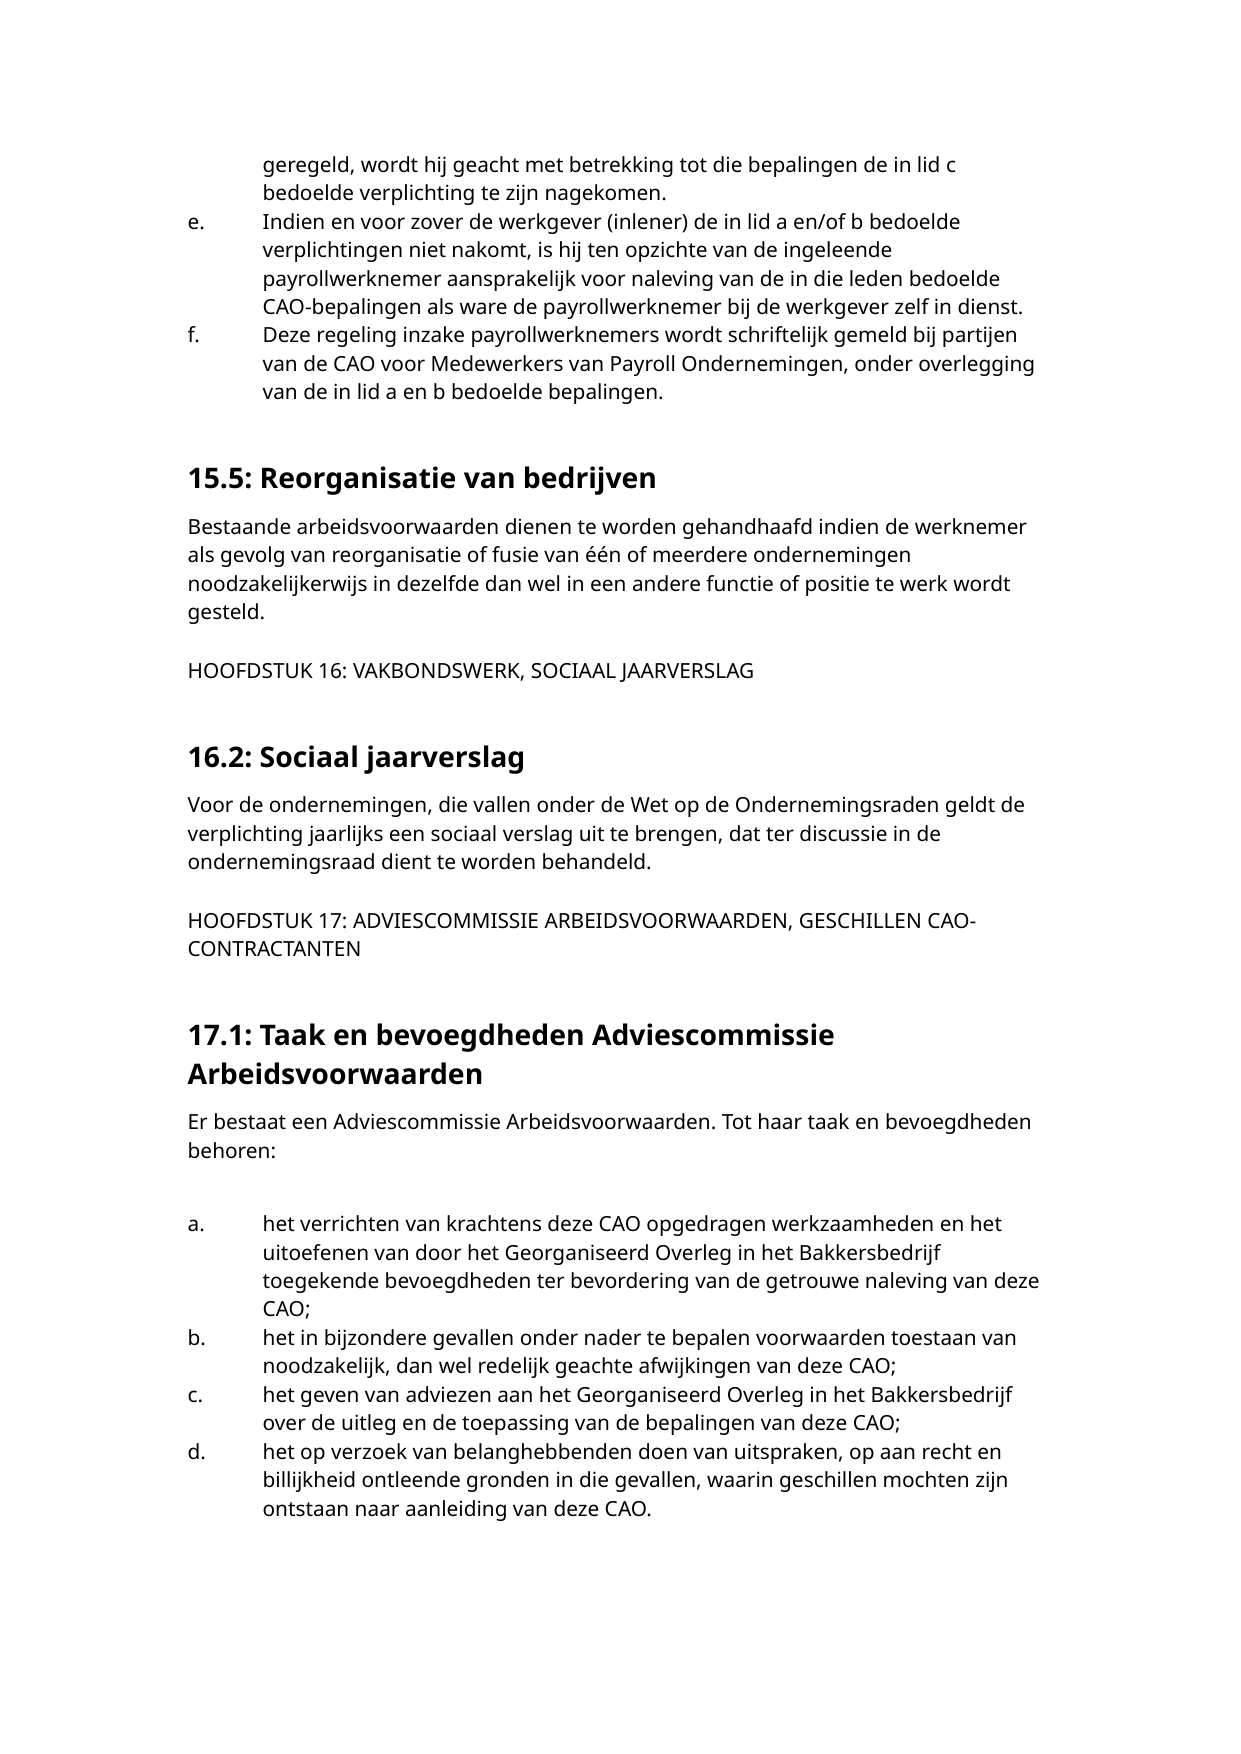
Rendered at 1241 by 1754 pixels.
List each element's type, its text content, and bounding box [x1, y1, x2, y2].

list Deze regeling inzake payrollwerknemers wordt schriftelijk gemeld bij partijen van de CAO voor Medewerkers van Payroll Ondernemingen, onder overlegging van de in lid a en b bedoelde bepalingen. [187, 321, 1053, 406]
subtitle 17.1: Taak en bevoegdheden Adviescommissie Arbeidsvoorwaarden [187, 1015, 1053, 1092]
subtitle HOOFDSTUK 17: ADVIESCOMMISSIE ARBEIDSVOORWAARDEN, GESCHILLEN CAO-CONTRACTANTEN [187, 906, 1053, 963]
text Voor de ondernemingen, die vallen onder de Wet op de Ondernemingsraden geldt de verplichting jaarlijks een sociaal verslag uit te brengen, dat ter discussie in de ondernemingsraad dient te worden behandeld. [187, 790, 1053, 876]
list Indien en voor zover de werkgever (inlener) de in lid a en/of b bedoelde verplichtingen niet nakomt, is hij ten opzichte van de ingeleende payrollwerknemer aansprakelijk voor naleving van de in die leden bedoelde CAO-bepalingen als ware de payrollwerknemer bij de werkgever zelf in dienst. [187, 207, 1053, 321]
subtitle HOOFDSTUK 16: VAKBONDSWERK, SOCIAAL JAARVERSLAG [187, 656, 1053, 684]
list het in bijzondere gevallen onder nader te bepalen voorwaarden toestaan van noodzakelijk, dan wel redelijk geachte afwijkingen van deze CAO; [187, 1323, 1053, 1380]
text Bestaande arbeidsvoorwaarden dienen te worden gehandhaafd indien de werknemer als gevolg van reorganisatie of fusie van één of meerdere ondernemingen noodzakelijkerwijs in dezelfde dan wel in een andere functie of positie te werk wordt gesteld. [187, 512, 1053, 626]
list geregeld, wordt hij geacht met betrekking tot die bepalingen de in lid c bedoelde verplichting te zijn nagekomen. [187, 150, 1053, 207]
list het op verzoek van belanghebbenden doen van uitspraken, op aan recht en billijkheid ontleende gronden in die gevallen, waarin geschillen mochten zijn ontstaan naar aanleiding van deze CAO. [187, 1437, 1053, 1522]
subtitle 16.2: Sociaal jaarverslag [187, 737, 1053, 775]
subtitle 15.5: Reorganisatie van bedrijven [187, 458, 1053, 497]
list het geven van adviezen aan het Georganiseerd Overleg in het Bakkersbedrijf over de uitleg en de toepassing van de bepalingen van deze CAO; [187, 1380, 1053, 1437]
text Er bestaat een Adviescommissie Arbeidsvoorwaarden. Tot haar taak en bevoegdheden behoren: [187, 1107, 1053, 1164]
list het verrichten van krachtens deze CAO opgedragen werkzaamheden en het uitoefenen van door het Georganiseerd Overleg in het Bakkersbedrijf toegekende bevoegdheden ter bevordering van de getrouwe naleving van deze CAO; [187, 1209, 1053, 1323]
